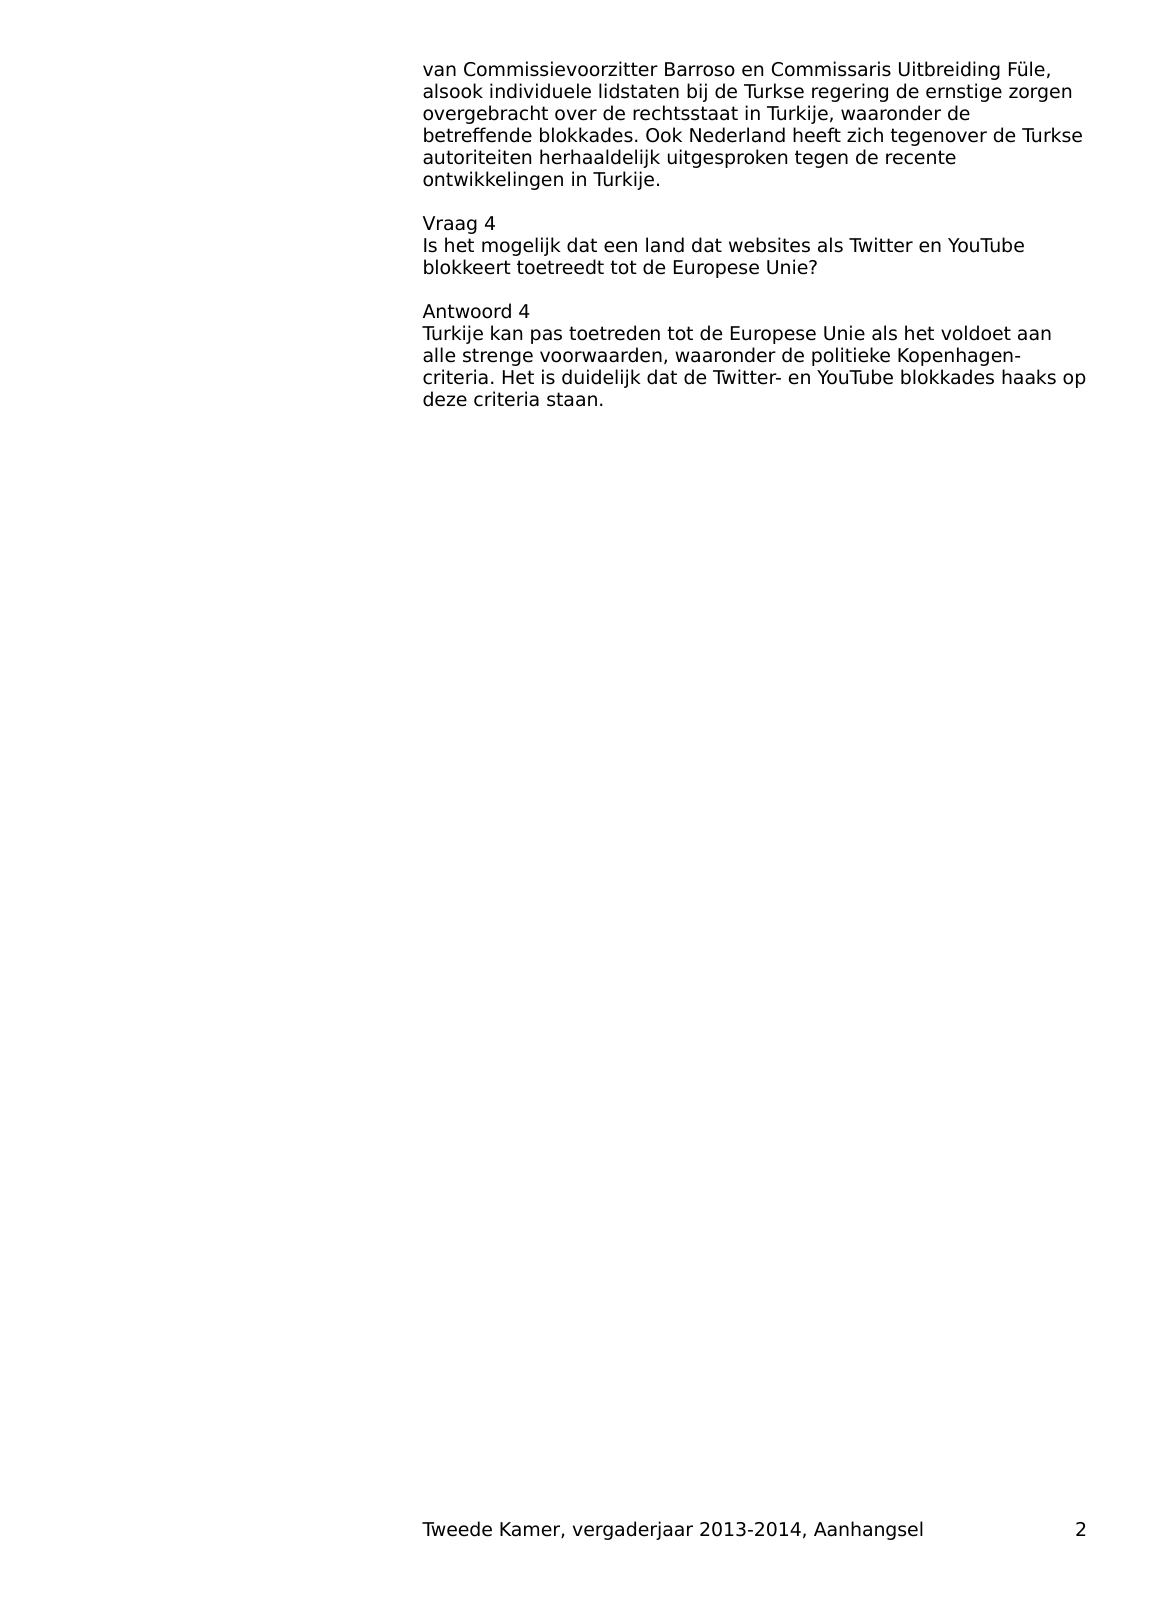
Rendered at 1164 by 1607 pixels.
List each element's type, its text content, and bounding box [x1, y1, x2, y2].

text van Commissievoorzitter Barroso en Commissaris Uitbreiding Füle, alsook individuele lidstaten bij de Turkse regering de ernstige zorgen overgebracht over de rechtsstaat in Turkije, waaronder de betreffende blokkades. Ook Nederland heeft zich tegenover de Turkse autoriteiten herhaaldelijk uitgesproken tegen de recente ontwikkelingen in Turkije. [422, 59, 1087, 191]
text Vraag 4 [422, 213, 1087, 235]
text Is het mogelijk dat een land dat websites als Twitter en YouTube blokkeert toetreedt tot de Europese Unie? [422, 235, 1087, 279]
text Antwoord 4 [422, 301, 1087, 323]
text Turkije kan pas toetreden tot de Europese Unie als het voldoet aan alle strenge voorwaarden, waaronder de politieke Kopenhagen-criteria. Het is duidelijk dat de Twitter- en YouTube blokkades haaks op deze criteria staan. [422, 323, 1087, 411]
